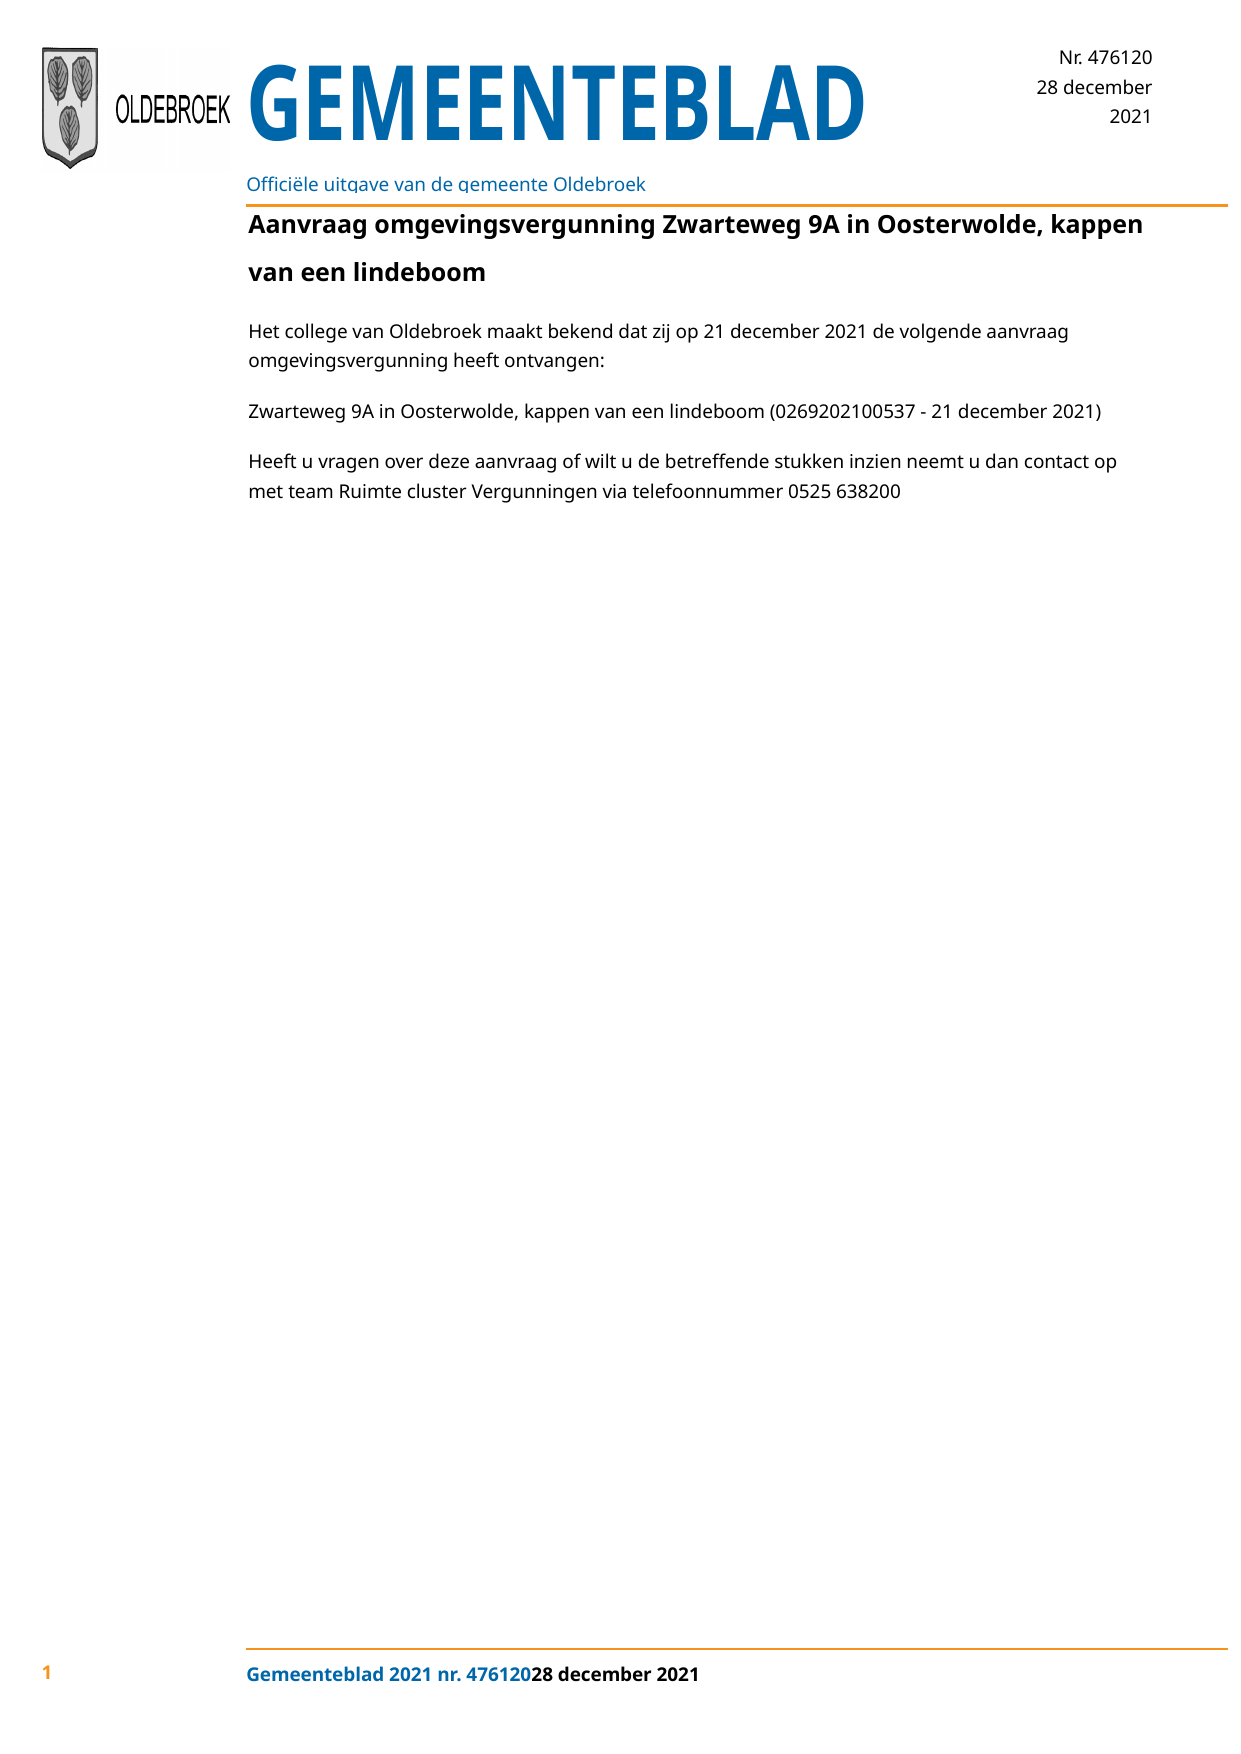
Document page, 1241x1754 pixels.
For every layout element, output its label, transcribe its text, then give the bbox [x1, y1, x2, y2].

text Zwarteweg 9A in Oosterwolde, kappen van een lindeboom (0269202100537 - 21 december 2021) [248, 398, 1152, 424]
text Aanvraag omgevingsvergunning Zwarteweg 9A in Oosterwolde, kappen van een lindeboom [248, 207, 1152, 288]
picture [41, 47, 231, 172]
text Het college van Oldebroek maakt bekend dat zij op 21 december 2021 de volgende aanvraag omgevingsvergunning heeft ontvangen: [248, 318, 1152, 373]
text Heeft u vragen over deze aanvraag of wilt u de betreffende stukken inzien neemt u dan contact op met team Ruimte cluster Vergunningen via telefoonnummer 0525 638200 [248, 448, 1152, 504]
